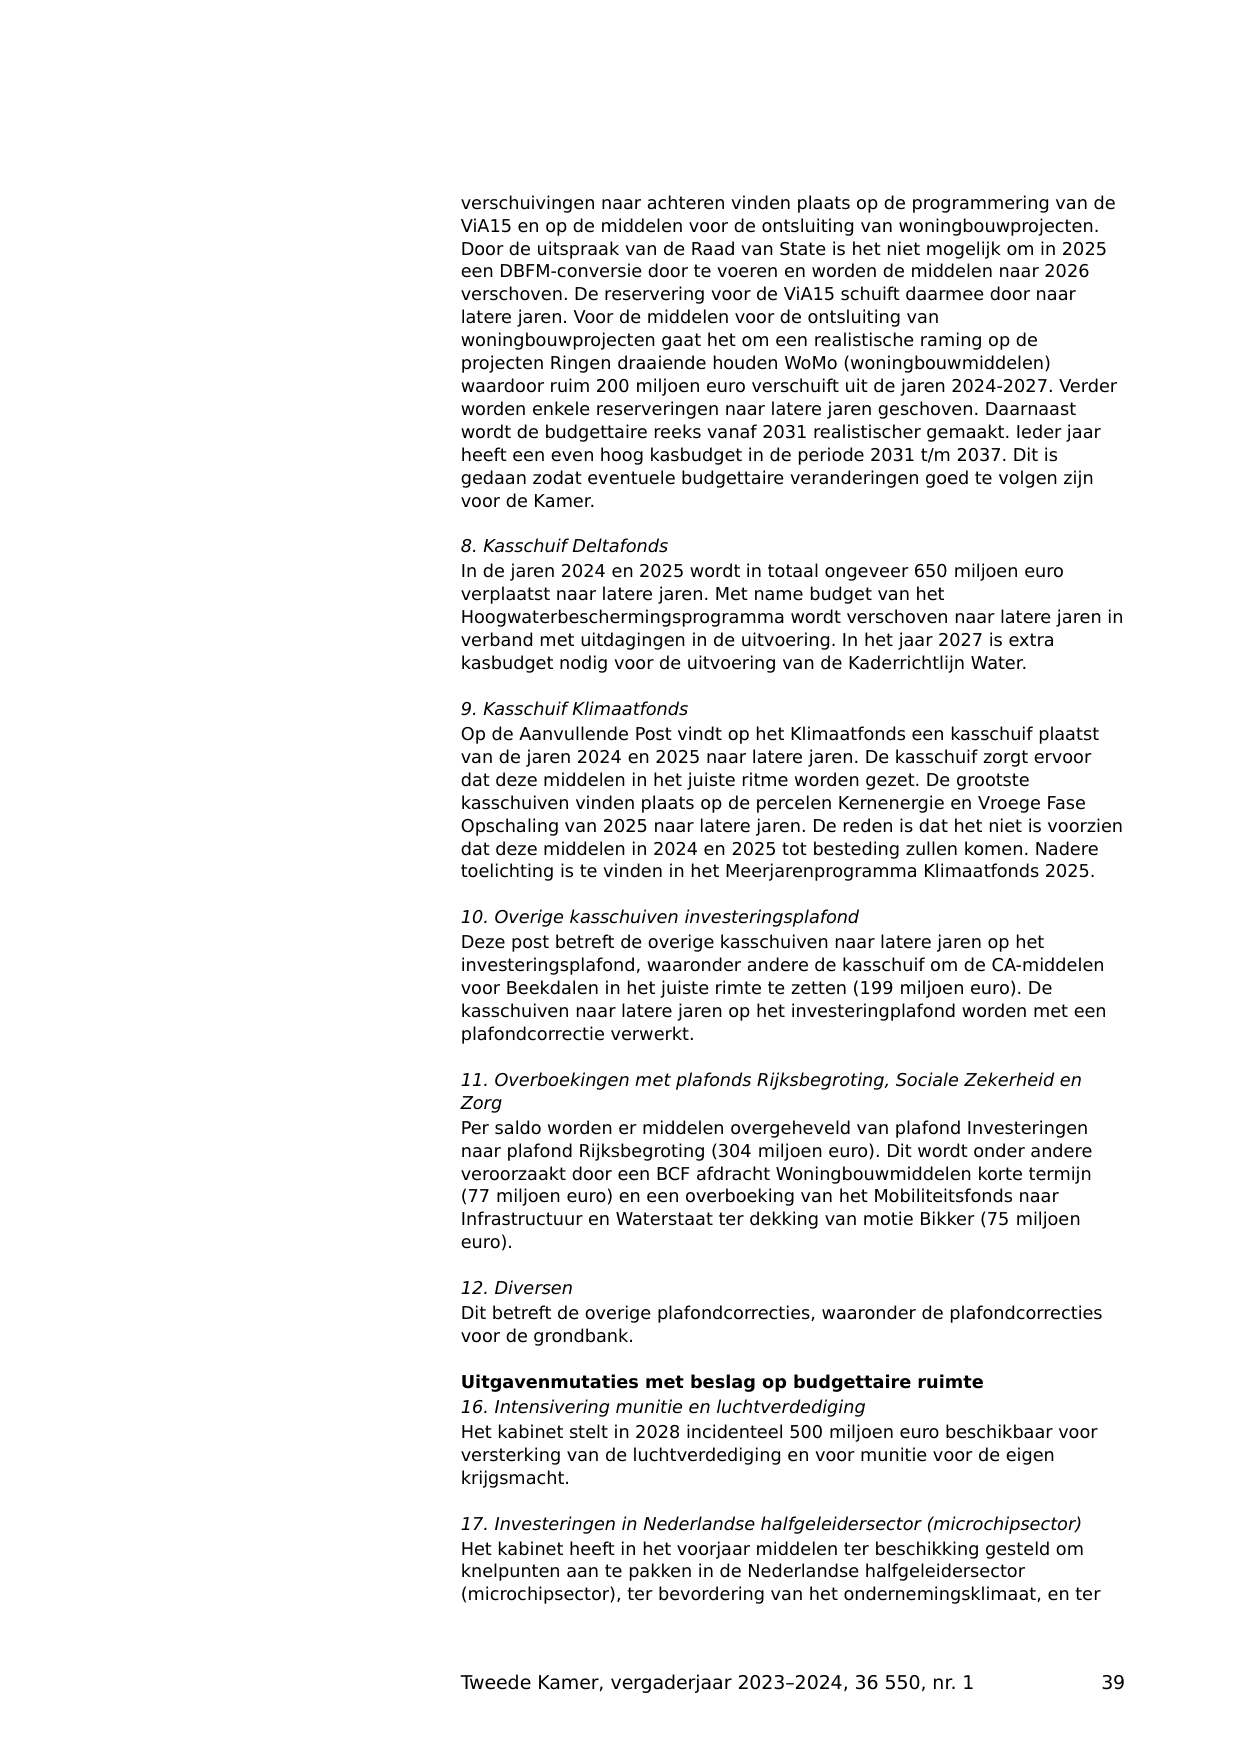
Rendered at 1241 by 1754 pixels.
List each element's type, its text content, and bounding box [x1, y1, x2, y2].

text verschuivingen naar achteren vinden plaats op de programmering van de ViA15 en op de middelen voor de ontsluiting van woningbouwprojecten. Door de uitspraak van de Raad van State is het niet mogelijk om in 2025 een DBFM-conversie door te voeren en worden de middelen naar 2026 verschoven. De reservering voor de ViA15 schuift daarmee door naar latere jaren. Voor de middelen voor de ontsluiting van woningbouwprojecten gaat het om een realistische raming op de projecten Ringen draaiende houden WoMo (woningbouwmiddelen) waardoor ruim 200 miljoen euro verschuift uit de jaren 2024-2027. Verder worden enkele reserveringen naar latere jaren geschoven. Daarnaast wordt de budgettaire reeks vanaf 2031 realistischer gemaakt. Ieder jaar heeft een even hoog kasbudget in de periode 2031 t/m 2037. Dit is gedaan zodat eventuele budgettaire veranderingen goed te volgen zijn voor de Kamer. [461, 191, 1125, 512]
text Het kabinet stelt in 2028 incidenteel 500 miljoen euro beschikbaar voor versterking van de luchtverdediging en voor munitie voor de eigen krijgsmacht. [461, 1420, 1125, 1489]
text 10. Overige kasschuiven investeringsplafond [461, 905, 1125, 928]
text 11. Overboekingen met plafonds Rijksbegroting, Sociale Zekerheid en Zorg [461, 1068, 1125, 1114]
text 9. Kasschuif Klimaatfonds [461, 697, 1125, 720]
text Dit betreft de overige plafondcorrecties, waaronder de plafondcorrecties voor de grondbank. [461, 1301, 1125, 1347]
text In de jaren 2024 en 2025 wordt in totaal ongeveer 650 miljoen euro verplaatst naar latere jaren. Met name budget van het Hoogwaterbeschermingsprogramma wordt verschoven naar latere jaren in verband met uitdagingen in de uitvoering. In het jaar 2027 is extra kasbudget nodig voor de uitvoering van de Kaderrichtlijn Water. [461, 559, 1125, 674]
text 17. Investeringen in Nederlandse halfgeleidersector (microchipsector) [461, 1512, 1125, 1534]
text Op de Aanvullende Post vindt op het Klimaatfonds een kasschuif plaatst van de jaren 2024 en 2025 naar latere jaren. De kasschuif zorgt ervoor dat deze middelen in het juiste ritme worden gezet. De grootste kasschuiven vinden plaats op de percelen Kernenergie en Vroege Fase Opschaling van 2025 naar latere jaren. De reden is dat het niet is voorzien dat deze middelen in 2024 en 2025 tot besteding zullen komen. Nadere toelichting is te vinden in het Meerjarenprogramma Klimaatfonds 2025. [461, 722, 1125, 882]
text Deze post betreft de overige kasschuiven naar latere jaren op het investeringsplafond, waaronder andere de kasschuif om de CA-middelen voor Beekdalen in het juiste rimte te zetten (199 miljoen euro). De kasschuiven naar latere jaren op het investeringplafond worden met een plafondcorrectie verwerkt. [461, 930, 1125, 1045]
text 12. Diversen [461, 1276, 1125, 1299]
text Per saldo worden er middelen overgeheveld van plafond Investeringen naar plafond Rijksbegroting (304 miljoen euro). Dit wordt onder andere veroorzaakt door een BCF afdracht Woningbouwmiddelen korte termijn (77 miljoen euro) en een overboeking van het Mobiliteitsfonds naar Infrastructuur en Waterstaat ter dekking van motie Bikker (75 miljoen euro). [461, 1116, 1125, 1253]
text Uitgavenmutaties met beslag op budgettaire ruimte [461, 1370, 1125, 1393]
text 16. Intensivering munitie en luchtverdediging [461, 1395, 1125, 1418]
text 8. Kasschuif Deltafonds [461, 534, 1125, 557]
text Het kabinet heeft in het voorjaar middelen ter beschikking gesteld om knelpunten aan te pakken in de Nederlandse halfgeleidersector (microchipsector), ter bevordering van het ondernemingsklimaat, en ter [461, 1537, 1125, 1605]
